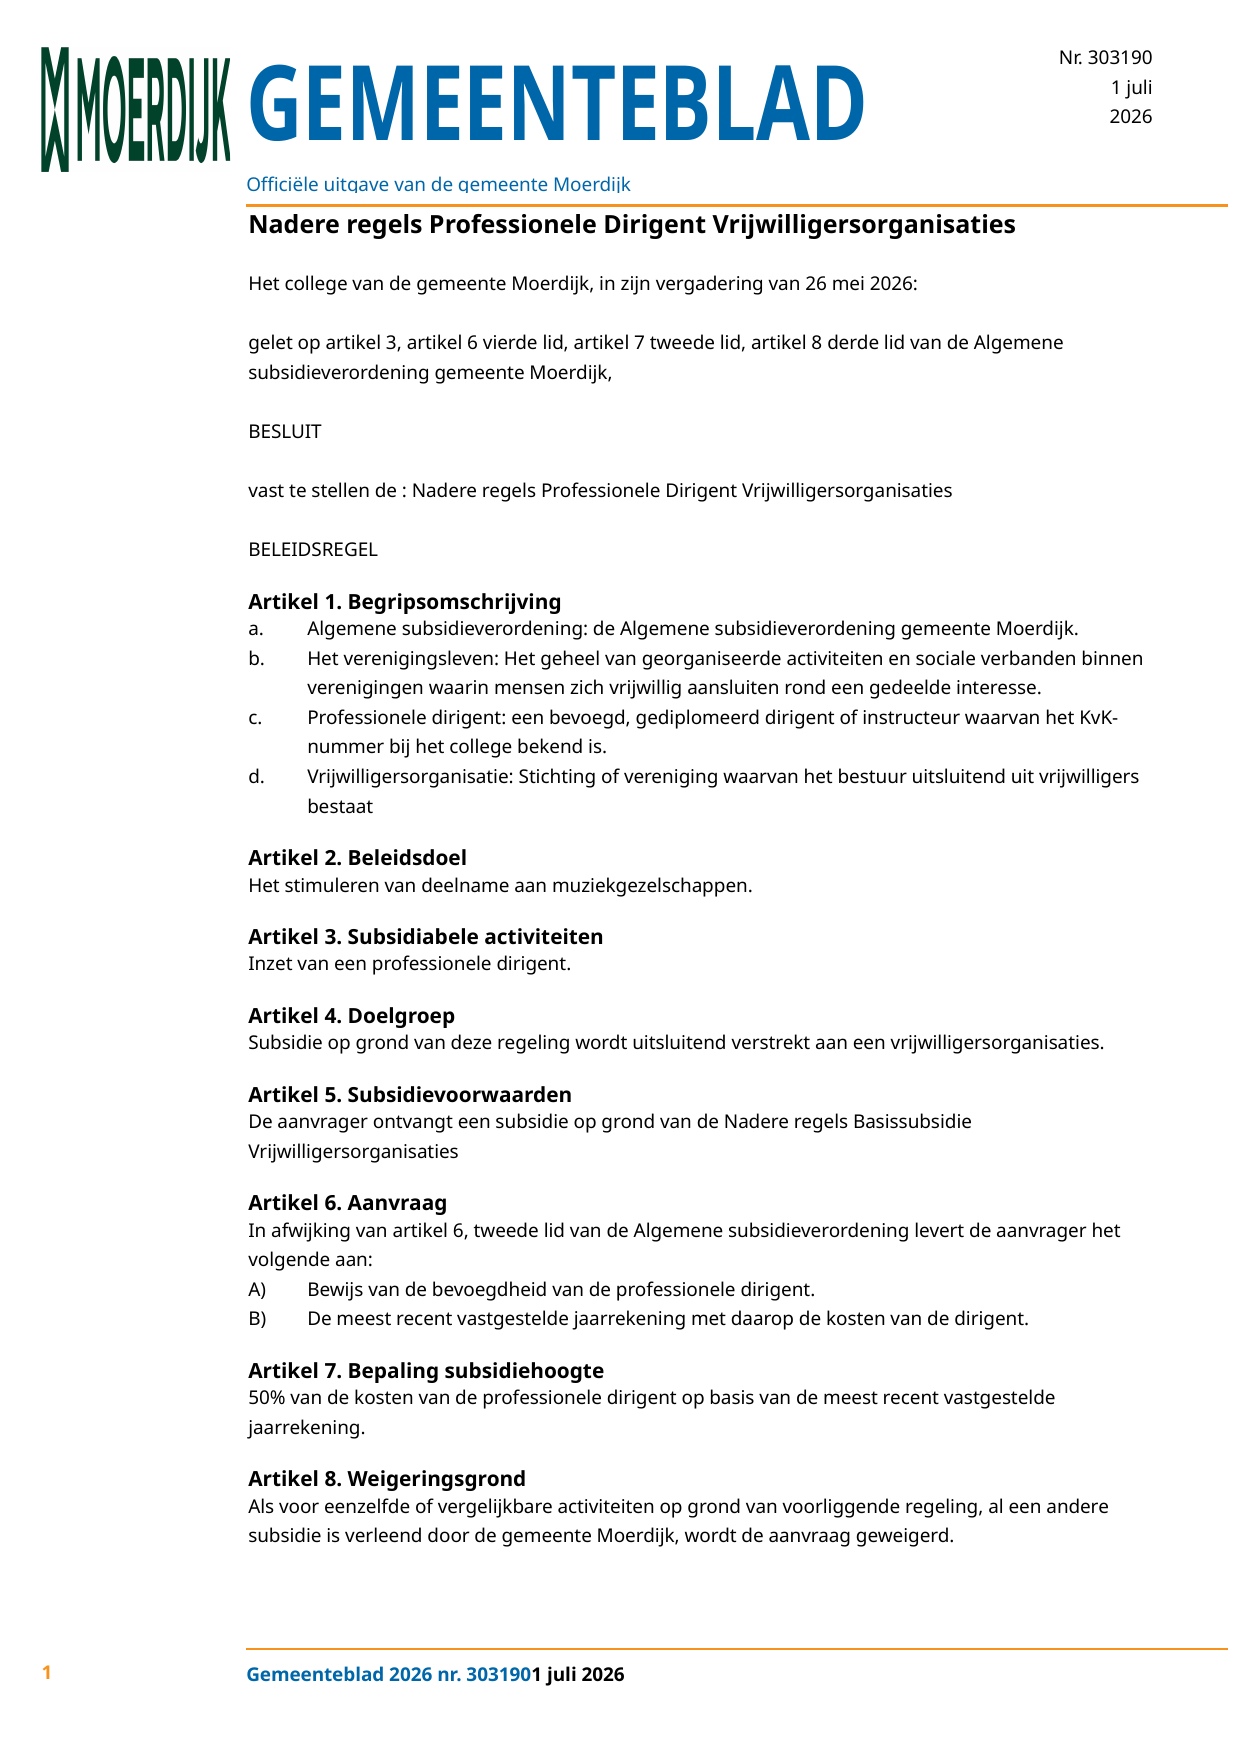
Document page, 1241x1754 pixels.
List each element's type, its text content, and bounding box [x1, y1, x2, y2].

text De aanvrager ontvangt een subsidie op grond van de Nadere regels Basissubsidie Vrijwilligersorganisaties [248, 1108, 1152, 1164]
text vast te stellen de : Nadere regels Professionele Dirigent Vrijwilligersorganisaties [248, 477, 1152, 503]
text Het stimuleren van deelname aan muziekgezelschappen. [248, 872, 1152, 897]
text Artikel 8. Weigeringsgrond [248, 1464, 1152, 1493]
list Het verenigingsleven: Het geheel van georganiseerde activiteiten en sociale verbanden binnen verenigingen waarin mensen zich vrijwillig aansluiten rond een gedeelde interesse. [248, 645, 1152, 700]
text BELEIDSREGEL [248, 537, 1152, 562]
text Artikel 4. Doelgroep [248, 1001, 1152, 1029]
text Artikel 1. Begripsomschrijving [248, 587, 1152, 615]
list Professionele dirigent: een bevoegd, gediplomeerd dirigent of instructeur waarvan het KvK-nummer bij het college bekend is. [248, 704, 1152, 759]
list Algemene subsidieverordening: de Algemene subsidieverordening gemeente Moerdijk. [248, 615, 1152, 641]
text Artikel 7. Bepaling subsidiehoogte [248, 1356, 1152, 1384]
text Inzet van een professionele dirigent. [248, 951, 1152, 976]
text Subsidie op grond van deze regeling wordt uitsluitend verstrekt aan een vrijwilligersorganisaties. [248, 1029, 1152, 1055]
text BESLUIT [248, 418, 1152, 444]
picture [41, 47, 231, 172]
list Vrijwilligersorganisatie: Stichting of vereniging waarvan het bestuur uitsluitend uit vrijwilligers bestaat [248, 763, 1152, 819]
text Het college van de gemeente Moerdijk, in zijn vergadering van 26 mei 2026: [248, 270, 1152, 296]
text 50% van de kosten van de professionele dirigent op basis van de meest recent vastgestelde jaarrekening. [248, 1384, 1152, 1440]
text Artikel 2. Beleidsdoel [248, 843, 1152, 872]
list De meest recent vastgestelde jaarrekening met daarop de kosten van de dirigent. [248, 1306, 1152, 1331]
list Bewijs van de bevoegdheid van de professionele dirigent. [248, 1276, 1152, 1302]
text Nadere regels Professionele Dirigent Vrijwilligersorganisaties [248, 207, 1152, 241]
text Artikel 3. Subsidiabele activiteiten [248, 922, 1152, 951]
text Artikel 6. Aanvraag [248, 1188, 1152, 1217]
text Als voor eenzelfde of vergelijkbare activiteiten op grond van voorliggende regeling, al een andere subsidie is verleend door de gemeente Moerdijk, wordt de aanvraag geweigerd. [248, 1493, 1152, 1548]
text gelet op artikel 3, artikel 6 vierde lid, artikel 7 tweede lid, artikel 8 derde lid van de Algemene subsidieverordening gemeente Moerdijk, [248, 329, 1152, 385]
text In afwijking van artikel 6, tweede lid van de Algemene subsidieverordening levert de aanvrager het volgende aan: [248, 1217, 1152, 1272]
text Artikel 5. Subsidievoorwaarden [248, 1080, 1152, 1108]
